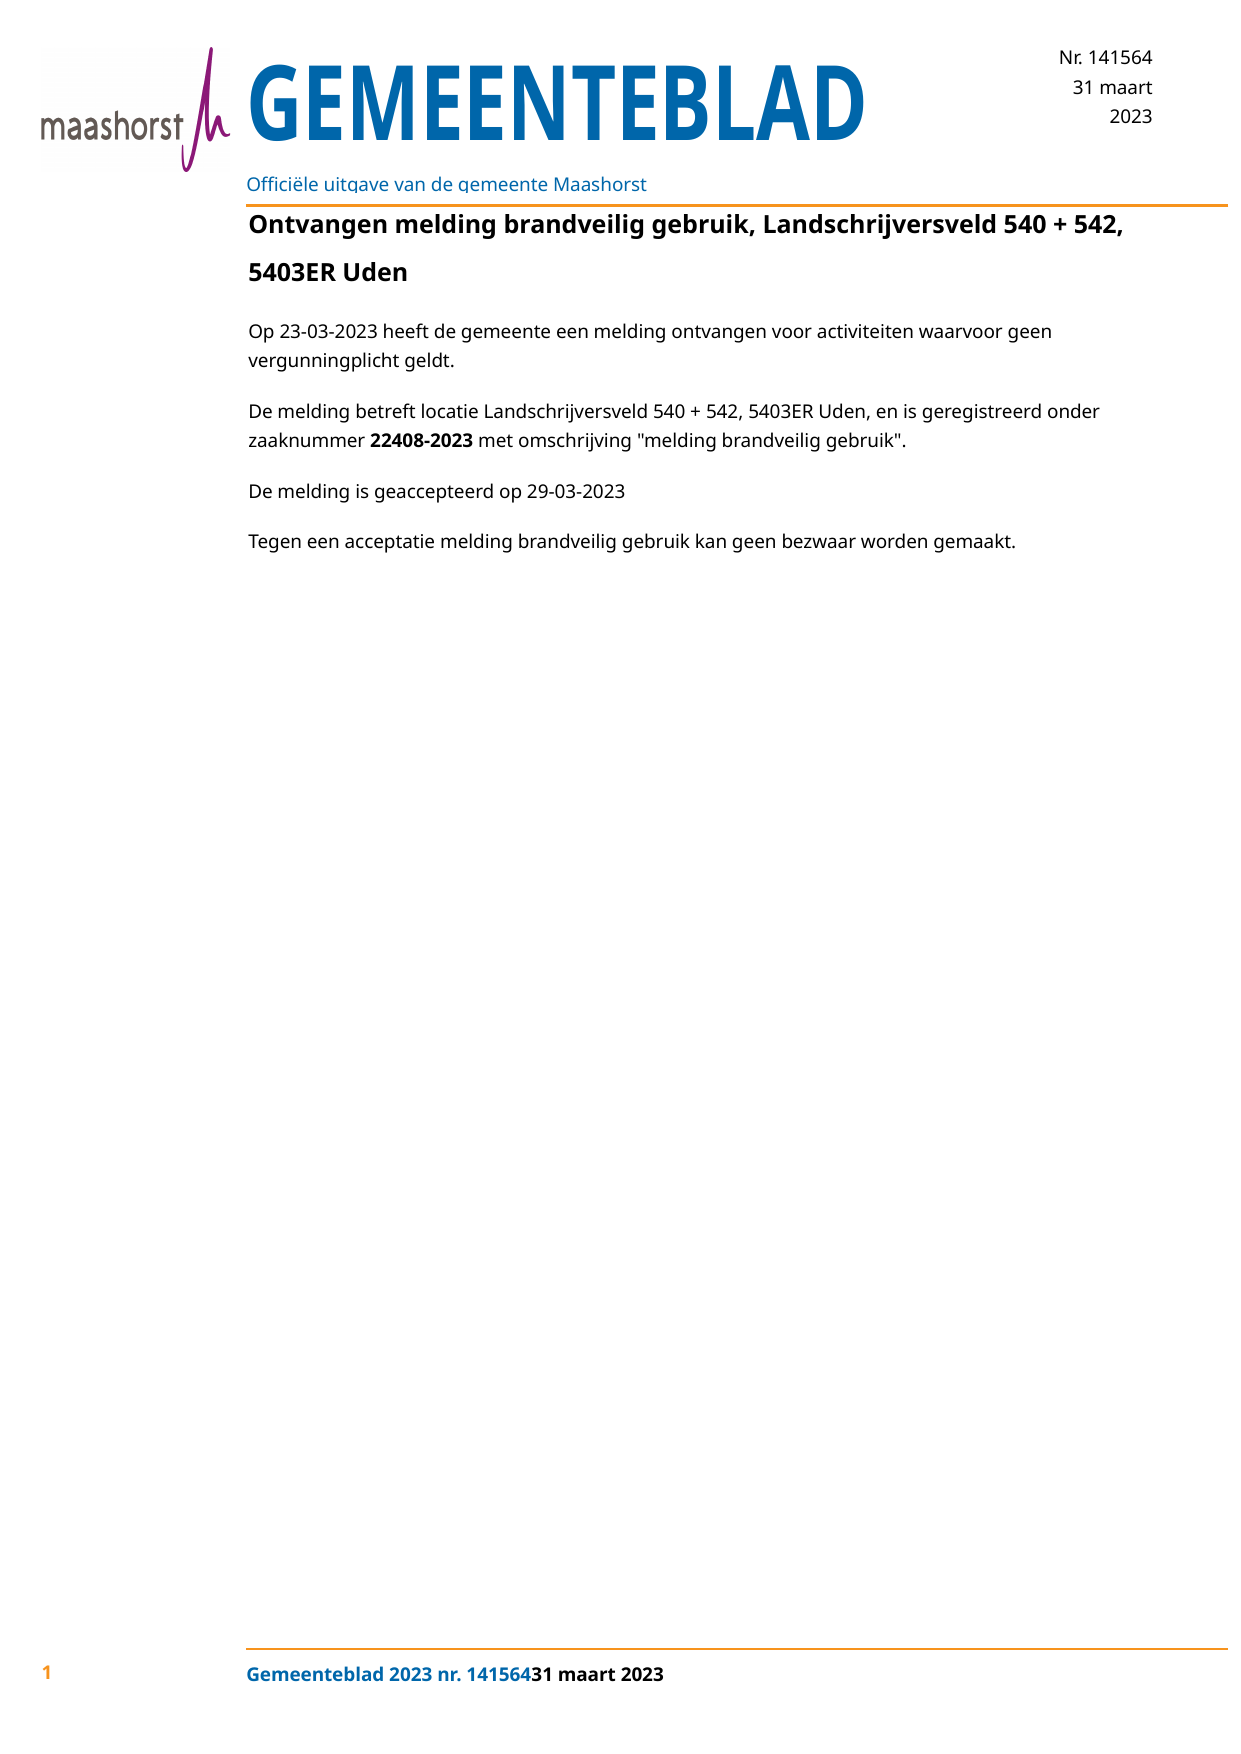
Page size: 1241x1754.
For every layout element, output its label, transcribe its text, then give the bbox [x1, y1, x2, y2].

text De melding betreft locatie Landschrijversveld 540 + 542, 5403ER Uden, en is geregistreerd onder zaaknummer 22408-2023 met omschrijving "melding brandveilig gebruik". [248, 398, 1152, 453]
text Op 23-03-2023 heeft de gemeente een melding ontvangen voor activiteiten waarvoor geen vergunningplicht geldt. [248, 318, 1152, 373]
picture [41, 47, 231, 172]
text Ontvangen melding brandveilig gebruik, Landschrijversveld 540 + 542, 5403ER Uden [248, 207, 1152, 288]
text Tegen een acceptatie melding brandveilig gebruik kan geen bezwaar worden gemaakt. [248, 528, 1152, 554]
text De melding is geaccepteerd op 29-03-2023 [248, 478, 1152, 504]
